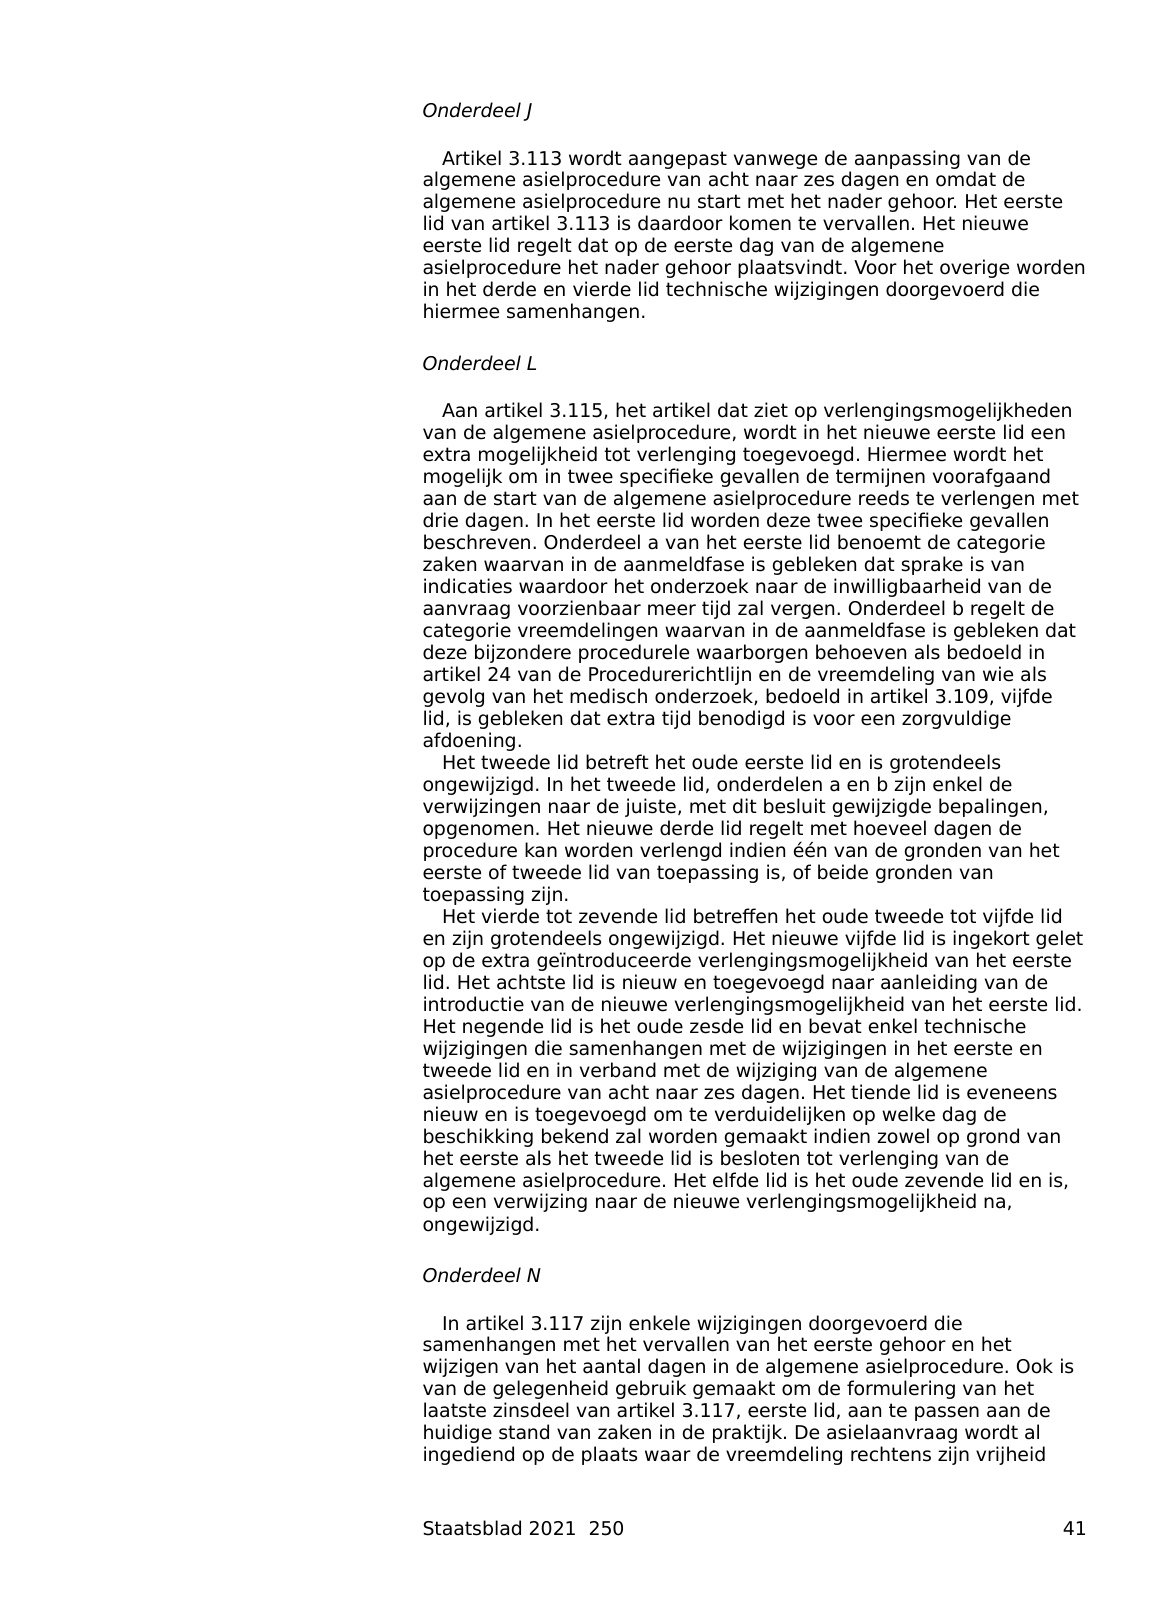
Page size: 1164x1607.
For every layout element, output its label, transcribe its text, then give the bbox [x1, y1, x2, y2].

text Aan artikel 3.115, het artikel dat ziet op verlengingsmogelijkheden van de algemene asielprocedure, wordt in het nieuwe eerste lid een extra mogelijkheid tot verlenging toegevoegd. Hiermee wordt het mogelijk om in twee specifieke gevallen de termijnen voorafgaand aan de start van de algemene asielprocedure reeds te verlengen met drie dagen. In het eerste lid worden deze twee specifieke gevallen beschreven. Onderdeel a van het eerste lid benoemt de categorie zaken waarvan in de aanmeldfase is gebleken dat sprake is van indicaties waardoor het onderzoek naar de inwilligbaarheid van de aanvraag voorzienbaar meer tijd zal vergen. Onderdeel b regelt de categorie vreemdelingen waarvan in de aanmeldfase is gebleken dat deze bijzondere procedurele waarborgen behoeven als bedoeld in artikel 24 van de Procedurerichtlijn en de vreemdeling van wie als gevolg van het medisch onderzoek, bedoeld in artikel 3.109, vijfde lid, is gebleken dat extra tijd benodigd is voor een zorgvuldige afdoening. [422, 400, 1087, 752]
text Het tweede lid betreft het oude eerste lid en is grotendeels ongewijzigd. In het tweede lid, onderdelen a en b zijn enkel de verwijzingen naar de juiste, met dit besluit gewijzigde bepalingen, opgenomen. Het nieuwe derde lid regelt met hoeveel dagen de procedure kan worden verlengd indien één van de gronden van het eerste of tweede lid van toepassing is, of beide gronden van toepassing zijn. [422, 752, 1087, 906]
subtitle Onderdeel L [422, 353, 1087, 375]
subtitle Onderdeel J [422, 100, 1087, 122]
subtitle Onderdeel N [422, 1265, 1087, 1287]
text Artikel 3.113 wordt aangepast vanwege de aanpassing van de algemene asielprocedure van acht naar zes dagen en omdat de algemene asielprocedure nu start met het nader gehoor. Het eerste lid van artikel 3.113 is daardoor komen te vervallen. Het nieuwe eerste lid regelt dat op de eerste dag van de algemene asielprocedure het nader gehoor plaatsvindt. Voor het overige worden in het derde en vierde lid technische wijzigingen doorgevoerd die hiermee samenhangen. [422, 147, 1087, 323]
text In artikel 3.117 zijn enkele wijzigingen doorgevoerd die samenhangen met het vervallen van het eerste gehoor en het wijzigen van het aantal dagen in de algemene asielprocedure. Ook is van de gelegenheid gebruik gemaakt om de formulering van het laatste zinsdeel van artikel 3.117, eerste lid, aan te passen aan de huidige stand van zaken in de praktijk. De asielaanvraag wordt al ingediend op de plaats waar de vreemdeling rechtens zijn vrijheid [422, 1312, 1087, 1466]
text Het vierde tot zevende lid betreffen het oude tweede tot vijfde lid en zijn grotendeels ongewijzigd. Het nieuwe vijfde lid is ingekort gelet op de extra geïntroduceerde verlengingsmogelijkheid van het eerste lid. Het achtste lid is nieuw en toegevoegd naar aanleiding van de introductie van de nieuwe verlengingsmogelijkheid van het eerste lid. Het negende lid is het oude zesde lid en bevat enkel technische wijzigingen die samenhangen met de wijzigingen in het eerste en tweede lid en in verband met de wijziging van de algemene asielprocedure van acht naar zes dagen. Het tiende lid is eveneens nieuw en is toegevoegd om te verduidelijken op welke dag de beschikking bekend zal worden gemaakt indien zowel op grond van het eerste als het tweede lid is besloten tot verlenging van de algemene asielprocedure. Het elfde lid is het oude zevende lid en is, op een verwijzing naar de nieuwe verlengingsmogelijkheid na, ongewijzigd. [422, 906, 1087, 1235]
